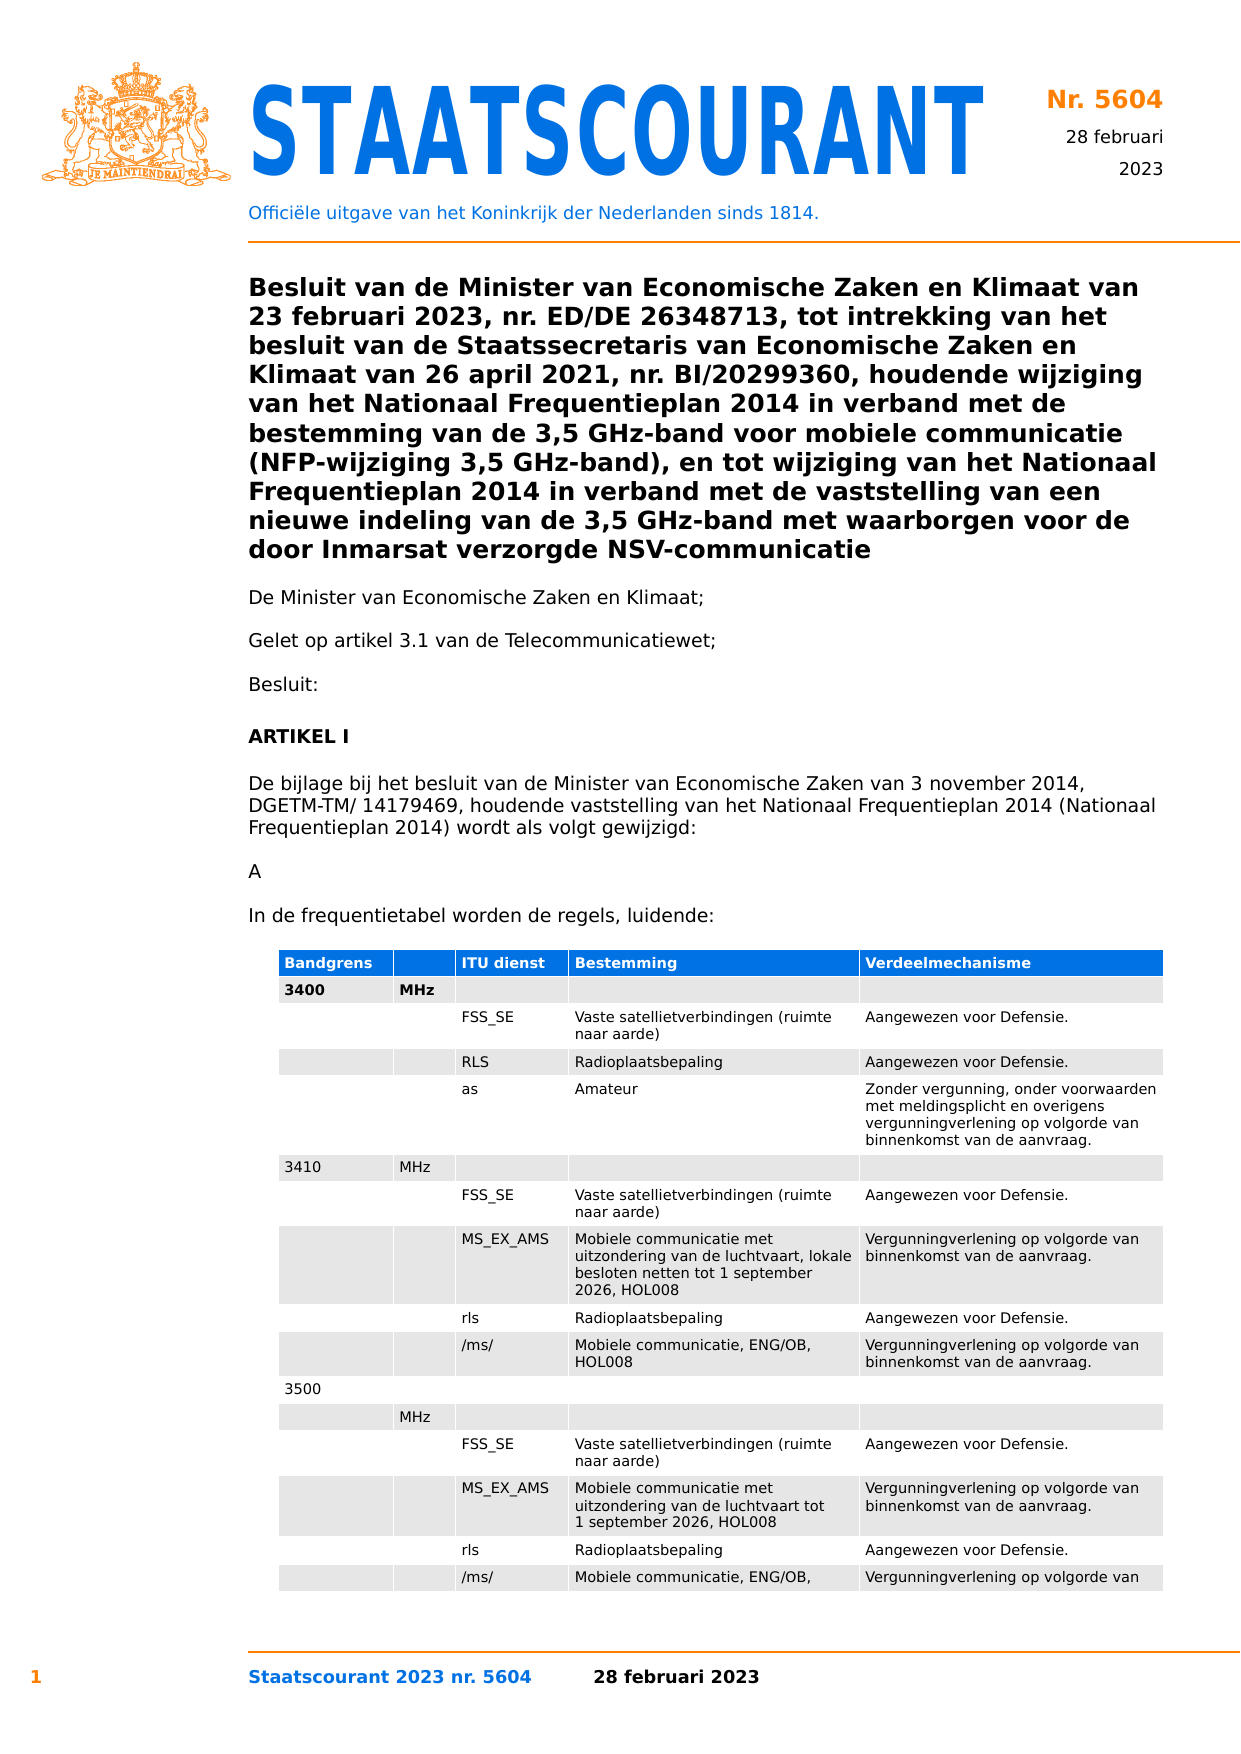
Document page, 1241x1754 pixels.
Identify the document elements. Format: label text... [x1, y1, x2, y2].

table_cell [569, 1155, 859, 1181]
picture [41, 62, 231, 186]
table_cell Vergunningverlening op volgorde van [860, 1565, 1163, 1591]
table_cell [279, 1076, 393, 1154]
table_cell Aangewezen voor Defensie. [860, 1049, 1163, 1075]
table_cell [394, 1537, 455, 1563]
table_cell FSS_SE [456, 1005, 568, 1048]
table_cell [860, 1404, 1163, 1430]
subtitle ARTIKEL I [248, 726, 1163, 748]
table_header [394, 950, 455, 976]
table_cell [394, 1005, 455, 1048]
table_cell [279, 1476, 393, 1536]
table_cell [456, 977, 568, 1003]
table_cell Mobiele communicatie, ENG/OB, HOL008 [569, 1332, 859, 1376]
table_header Verdeelmechanisme [860, 950, 1163, 976]
table_cell Aangewezen voor Defensie. [860, 1537, 1163, 1563]
table_cell MS_EX_AMS [456, 1476, 568, 1536]
table_cell [860, 977, 1163, 1003]
table_cell MHz [394, 1155, 455, 1181]
table_cell [456, 1377, 568, 1403]
table_cell [279, 1537, 393, 1563]
table_cell Vaste satellietverbindingen (ruimte naar aarde) [569, 1005, 859, 1048]
table_cell Aangewezen voor Defensie. [860, 1431, 1163, 1475]
table_cell /ms/ [456, 1565, 568, 1591]
table_cell /ms/ [456, 1332, 568, 1376]
table_cell [456, 1155, 568, 1181]
table_cell Mobiele communicatie met uitzondering van de luchtvaart tot 1 september 2026, HOL008 [569, 1476, 859, 1536]
table_cell [279, 1565, 393, 1591]
table_cell Mobiele communicatie, ENG/OB, [569, 1565, 859, 1591]
table_cell [279, 1305, 393, 1331]
table_cell RLS [456, 1049, 568, 1075]
table_header STAATSCOURANT [248, 62, 998, 203]
table_cell [279, 1404, 393, 1430]
text A [248, 861, 1163, 883]
table_cell Mobiele communicatie met uitzondering van de luchtvaart, lokale besloten netten tot 1 september 2026, HOL008 [569, 1226, 859, 1304]
table_cell [394, 1076, 455, 1154]
table_cell Zonder vergunning, onder voorwaarden met meldingsplicht en overigens vergunningverlening op volgorde van binnenkomst van de aanvraag. [860, 1076, 1163, 1154]
table_cell MHz [394, 1404, 455, 1430]
table_cell Officiële uitgave van het Koninkrijk der Nederlanden sinds 1814. [248, 203, 1240, 241]
table_cell as [456, 1076, 568, 1154]
table_cell [394, 1332, 455, 1376]
table_header [25, 62, 248, 241]
table_cell Vergunningverlening op volgorde van binnenkomst van de aanvraag. [860, 1476, 1163, 1536]
table_cell Vaste satellietverbindingen (ruimte naar aarde) [569, 1182, 859, 1225]
table_cell [860, 1377, 1163, 1403]
table_cell [394, 1377, 455, 1403]
subtitle Besluit van de Minister van Economische Zaken en Klimaat van 23 februari 2023, nr. ED/DE 26348713, tot intrekking van het besluit van de Staatssecretaris van Economische Zaken en Klimaat van 26 april 2021, nr. BI/20299360, houdende wijziging van het Nationaal Frequentieplan 2014 in verband met de bestemming van de 3,5 GHz-band voor mobiele communicatie (NFP-wijziging 3,5 GHz-band), en tot wijziging van het Nationaal Frequentieplan 2014 in verband met de vaststelling van een nieuwe indeling van de 3,5 GHz-band met waarborgen voor de door Inmarsat verzorgde NSV-communicatie [248, 273, 1163, 565]
table_cell [569, 977, 859, 1003]
table_header Bandgrens [279, 950, 393, 976]
table_cell Aangewezen voor Defensie. [860, 1005, 1163, 1048]
table_cell Aangewezen voor Defensie. [860, 1305, 1163, 1331]
table_cell [569, 1404, 859, 1430]
table_cell [860, 1155, 1163, 1181]
text Gelet op artikel 3.1 van de Telecommunicatiewet; [248, 630, 1163, 652]
table_cell Vergunningverlening op volgorde van binnenkomst van de aanvraag. [860, 1226, 1163, 1304]
table_cell [456, 1404, 568, 1430]
table_cell rls [456, 1537, 568, 1563]
table_cell 3410 [279, 1155, 393, 1181]
table_cell Vergunningverlening op volgorde van binnenkomst van de aanvraag. [860, 1332, 1163, 1376]
table_cell 2023 [998, 153, 1240, 203]
table_header Bestemming [569, 950, 859, 976]
text In de frequentietabel worden de regels, luidende: [248, 905, 1163, 927]
table_cell 28 februari [998, 121, 1240, 153]
text De bijlage bij het besluit van de Minister van Economische Zaken van 3 november 2014, DGETM-TM/ 14179469, houdende vaststelling van het Nationaal Frequentieplan 2014 (Nationaal Frequentieplan 2014) wordt als volgt gewijzigd: [248, 773, 1163, 839]
table_cell MS_EX_AMS [456, 1226, 568, 1304]
table_cell [394, 1565, 455, 1591]
text De Minister van Economische Zaken en Klimaat; [248, 587, 1163, 608]
text Besluit: [248, 674, 1163, 696]
table_cell [279, 1005, 393, 1048]
table_cell rls [456, 1305, 568, 1331]
table_cell [394, 1182, 455, 1225]
table_cell Radioplaatsbepaling [569, 1537, 859, 1563]
table_cell Radioplaatsbepaling [569, 1049, 859, 1075]
table_cell 3500 [279, 1377, 393, 1403]
table_cell [394, 1431, 455, 1475]
table_cell [279, 1049, 393, 1075]
table_cell MHz [394, 977, 455, 1003]
table_cell FSS_SE [456, 1182, 568, 1225]
table_cell [279, 1332, 393, 1376]
table_header ITU dienst [456, 950, 568, 976]
table_cell [569, 1377, 859, 1403]
table_cell Amateur [569, 1076, 859, 1154]
table_cell [394, 1305, 455, 1331]
table_cell [394, 1049, 455, 1075]
table_cell 3400 [279, 977, 393, 1003]
table_cell [279, 1182, 393, 1225]
table_cell [279, 1431, 393, 1475]
table_cell [279, 1226, 393, 1304]
table_cell [394, 1476, 455, 1536]
table_cell Vaste satellietverbindingen (ruimte naar aarde) [569, 1431, 859, 1475]
table_cell FSS_SE [456, 1431, 568, 1475]
table_cell Radioplaatsbepaling [569, 1305, 859, 1331]
table_header Nr. 5604 [998, 62, 1240, 121]
table_cell Aangewezen voor Defensie. [860, 1182, 1163, 1225]
table_cell [394, 1226, 455, 1304]
